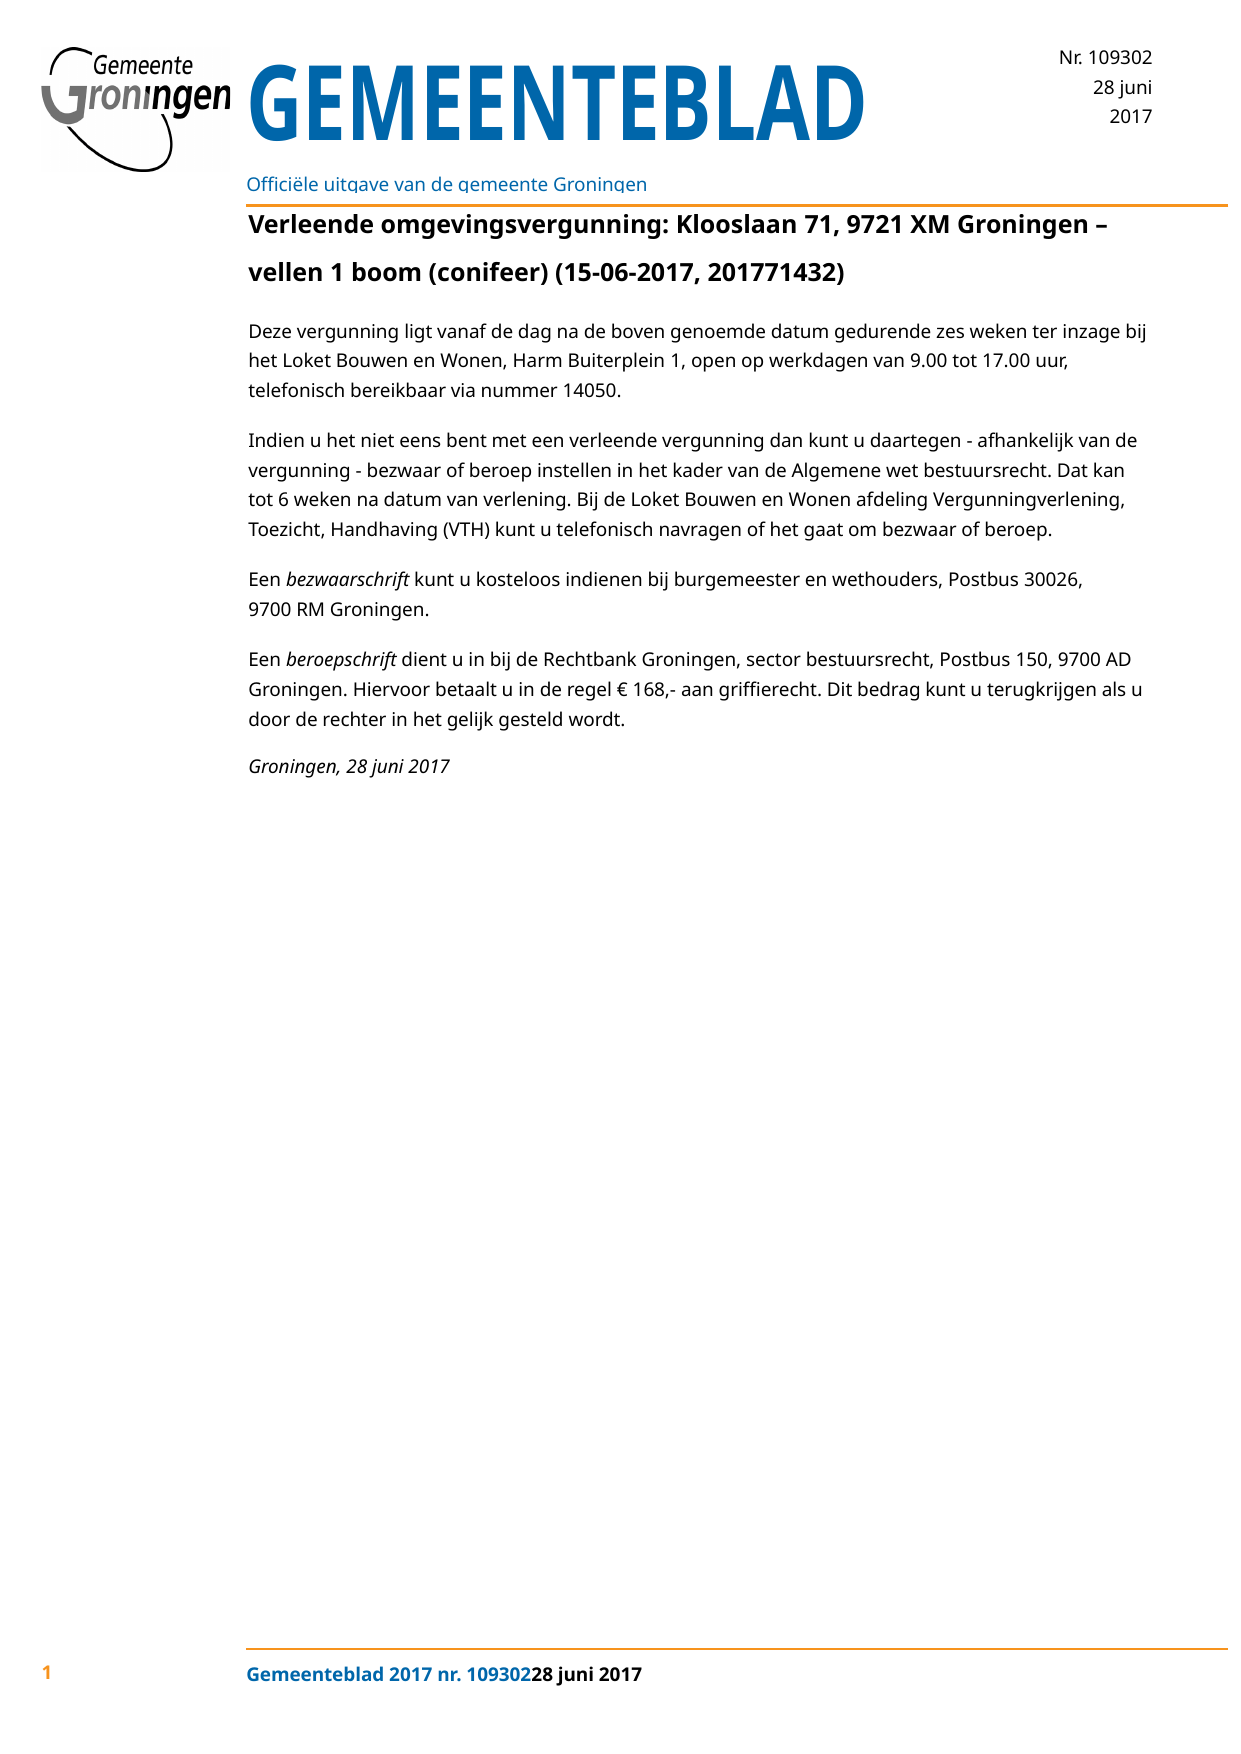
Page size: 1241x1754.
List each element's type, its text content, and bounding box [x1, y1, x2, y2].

text Indien u het niet eens bent met een verleende vergunning dan kunt u daartegen - afhankelijk van de vergunning - bezwaar of beroep instellen in het kader van de Algemene wet bestuursrecht. Dat kan tot 6 weken na datum van verlening. Bij de Loket Bouwen en Wonen afdeling Vergunningverlening, Toezicht, Handhaving (VTH) kunt u telefonisch navragen of het gaat om bezwaar of beroep. [248, 427, 1152, 542]
text Deze vergunning ligt vanaf de dag na de boven genoemde datum gedurende zes weken ter inzage bij het Loket Bouwen en Wonen, Harm Buiterplein 1, open op werkdagen van 9.00 tot 17.00 uur, telefonisch bereikbaar via nummer 14050. [248, 318, 1152, 403]
text Een beroepschrift dient u in bij de Rechtbank Groningen, sector bestuursrecht, Postbus 150, 9700 AD Groningen. Hiervoor betaalt u in de regel € 168,- aan griffierecht. Dit bedrag kunt u terugkrijgen als u door de rechter in het gelijk gesteld wordt. [248, 647, 1152, 732]
picture [41, 47, 231, 172]
text Groningen, 28 juni 2017 [248, 754, 1152, 779]
text Een bezwaarschrift kunt u kosteloos indienen bij burgemeester en wethouders, Postbus 30026, 9700 RM Groningen. [248, 567, 1152, 622]
text Verleende omgevingsvergunning: Klooslaan 71, 9721 XM Groningen – vellen 1 boom (conifeer) (15-06-2017, 201771432) [248, 207, 1152, 288]
